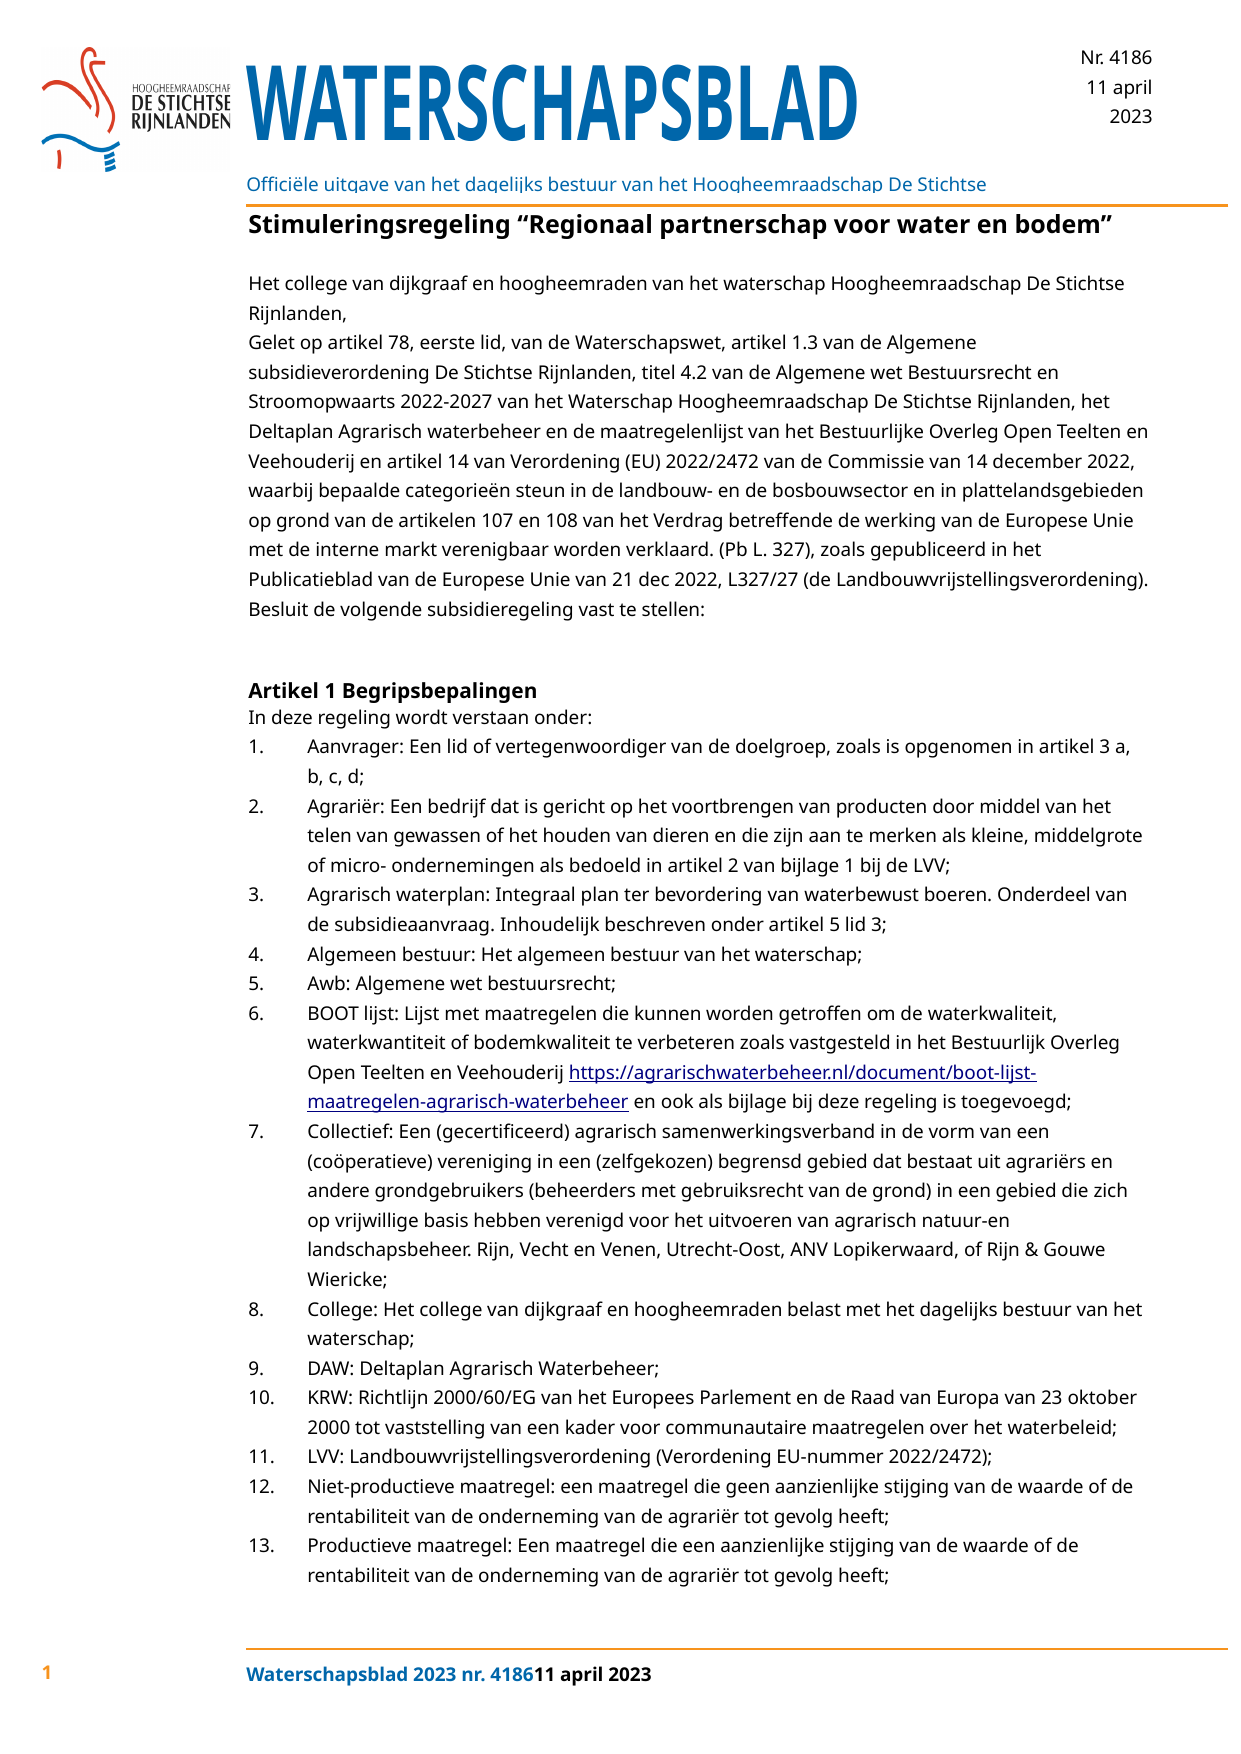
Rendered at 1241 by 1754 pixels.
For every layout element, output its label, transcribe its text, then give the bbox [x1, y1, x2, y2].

list Collectief: Een (gecertificeerd) agrarisch samenwerkingsverband in de vorm van een (coöperatieve) vereniging in een (zelfgekozen) begrensd gebied dat bestaat uit agrariërs en andere grondgebruikers (beheerders met gebruiksrecht van de grond) in een gebied die zich op vrijwillige basis hebben verenigd voor het uitvoeren van agrarisch natuur-en landschapsbeheer. Rijn, Vecht en Venen, Utrecht-Oost, ANV Lopikerwaard, of Rijn & Gouwe Wiericke; [248, 1118, 1152, 1292]
list Agrariër: Een bedrijf dat is gericht op het voortbrengen van producten door middel van het telen van gewassen of het houden van dieren en die zijn aan te merken als kleine, middelgrote of micro- ondernemingen als bedoeld in artikel 2 van bijlage 1 bij de LVV; [248, 793, 1152, 878]
list Aanvrager: Een lid of vertegenwoordiger van de doelgroep, zoals is opgenomen in artikel 3 a, b, c, d; [248, 734, 1152, 789]
text Artikel 1 Begripsbepalingen [248, 676, 1152, 704]
list Algemeen bestuur: Het algemeen bestuur van het waterschap; [248, 941, 1152, 967]
text Stimuleringsregeling “Regionaal partnerschap voor water en bodem” [248, 207, 1152, 241]
text In deze regeling wordt verstaan onder: [248, 704, 1152, 730]
text Besluit de volgende subsidieregeling vast te stellen: [248, 596, 1152, 621]
text Het college van dijkgraaf en hoogheemraden van het waterschap Hoogheemraadschap De Stichtse Rijnlanden, [248, 270, 1152, 326]
picture [41, 47, 231, 172]
list Niet-productieve maatregel: een maatregel die geen aanzienlijke stijging van de waarde of de rentabiliteit van de onderneming van de agrariër tot gevolg heeft; [248, 1473, 1152, 1529]
list BOOT lijst: Lijst met maatregelen die kunnen worden getroffen om de waterkwaliteit, waterkwantiteit of bodemkwaliteit te verbeteren zoals vastgesteld in het Bestuurlijk Overleg Open Teelten en Veehouderij https://agrarischwaterbeheer.nl/document/boot-lijst-maatregelen-agrarisch-waterbeheer en ook als bijlage bij deze regeling is toegevoegd; [248, 1000, 1152, 1114]
text Gelet op artikel 78, eerste lid, van de Waterschapswet, artikel 1.3 van de Algemene subsidieverordening De Stichtse Rijnlanden, titel 4.2 van de Algemene wet Bestuursrecht en Stroomopwaarts 2022-2027 van het Waterschap Hoogheemraadschap De Stichtse Rijnlanden, het Deltaplan Agrarisch waterbeheer en de maatregelenlijst van het Bestuurlijke Overleg Open Teelten en Veehouderij en artikel 14 van Verordening (EU) 2022/2472 van de Commissie van 14 december 2022, waarbij bepaalde categorieën steun in de landbouw- en de bosbouwsector en in plattelandsgebieden op grond van de artikelen 107 en 108 van het Verdrag betreffende de werking van de Europese Unie met de interne markt verenigbaar worden verklaard. (Pb L. 327), zoals gepubliceerd in het Publicatieblad van de Europese Unie van 21 dec 2022, L327/27 (de Landbouwvrijstellingsverordening). [248, 329, 1152, 592]
list College: Het college van dijkgraaf en hoogheemraden belast met het dagelijks bestuur van het waterschap; [248, 1296, 1152, 1351]
list Awb: Algemene wet bestuursrecht; [248, 970, 1152, 996]
list DAW: Deltaplan Agrarisch Waterbeheer; [248, 1355, 1152, 1381]
list LVV: Landbouwvrijstellingsverordening (Verordening EU-nummer 2022/2472); [248, 1444, 1152, 1469]
list KRW: Richtlijn 2000/60/EG van het Europees Parlement en de Raad van Europa van 23 oktober 2000 tot vaststelling van een kader voor communautaire maatregelen over het waterbeleid; [248, 1384, 1152, 1440]
list Productieve maatregel: Een maatregel die een aanzienlijke stijging van de waarde of de rentabiliteit van de onderneming van de agrariër tot gevolg heeft; [248, 1532, 1152, 1588]
list Agrarisch waterplan: Integraal plan ter bevordering van waterbewust boeren. Onderdeel van de subsidieaanvraag. Inhoudelijk beschreven onder artikel 5 lid 3; [248, 882, 1152, 937]
